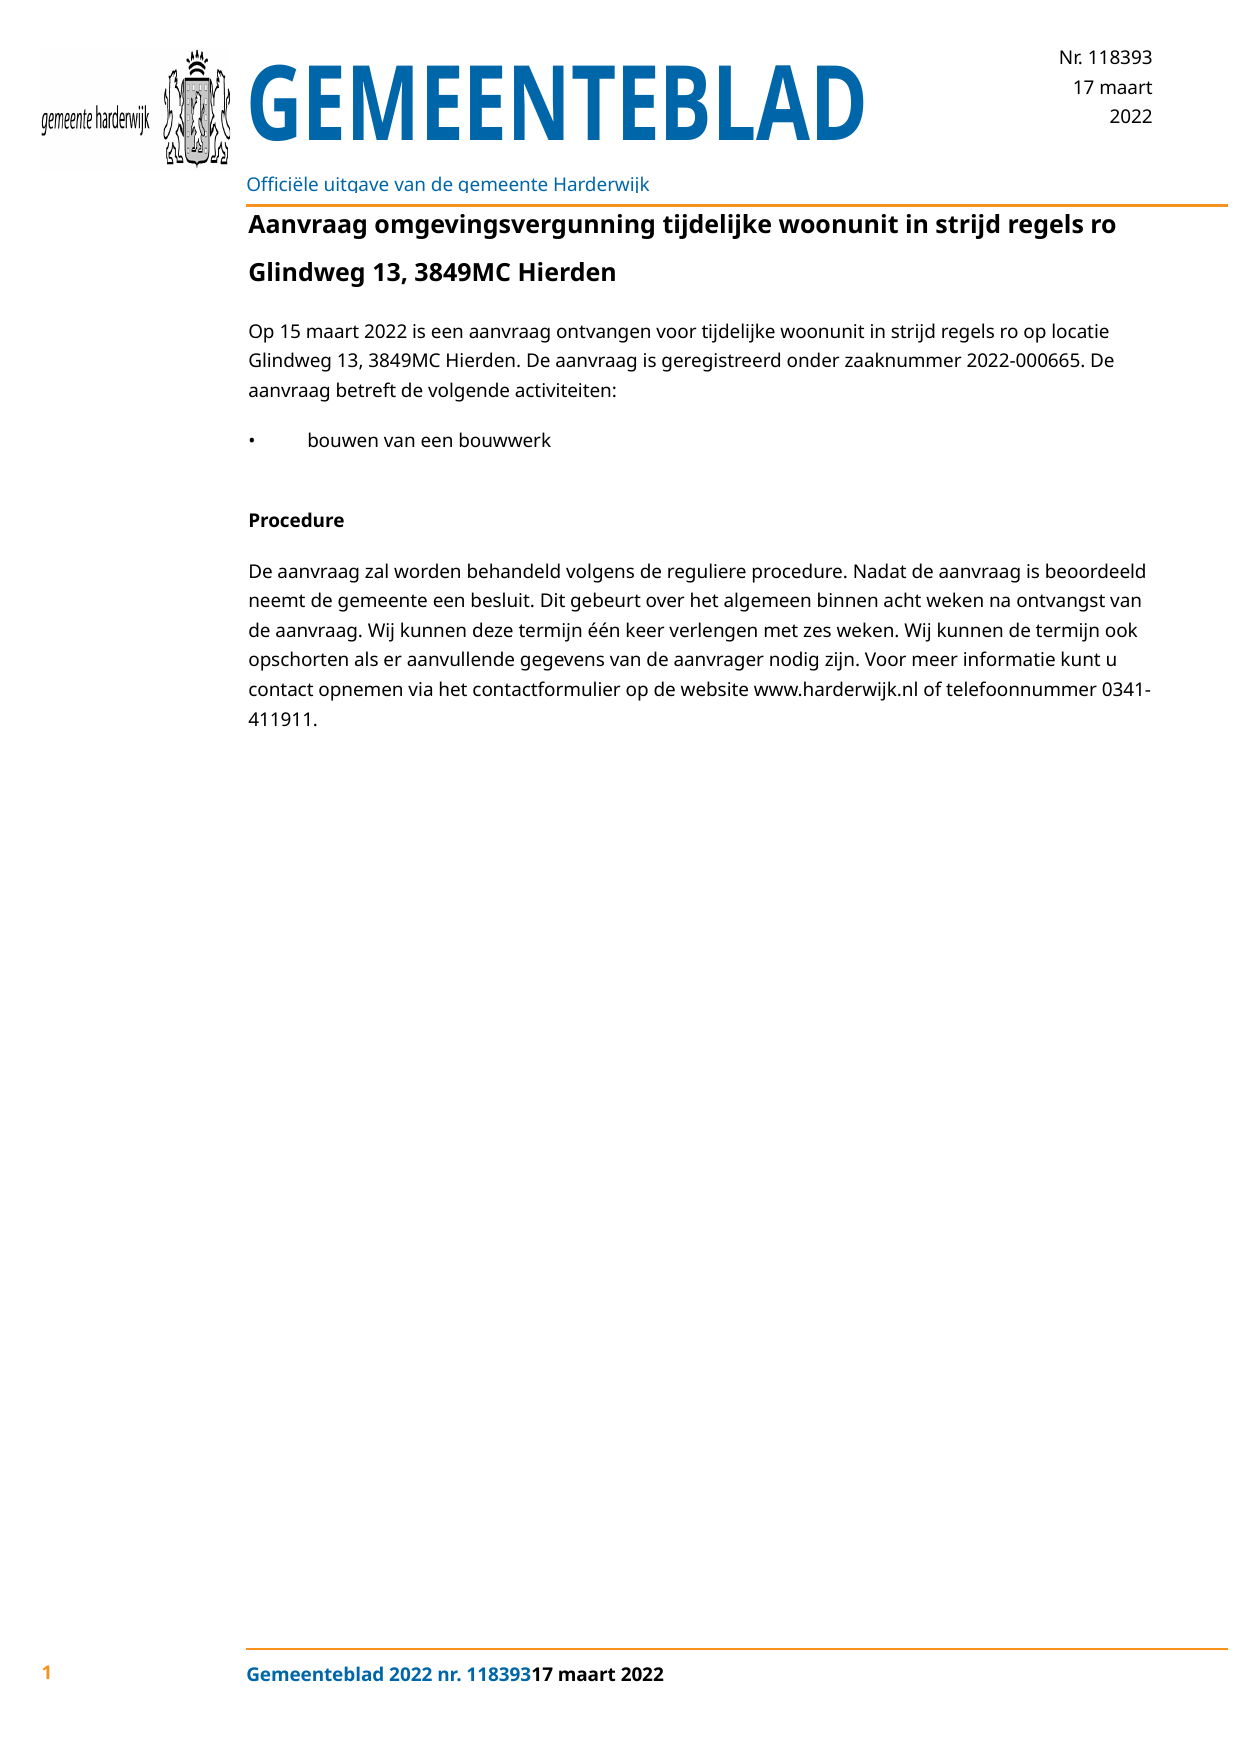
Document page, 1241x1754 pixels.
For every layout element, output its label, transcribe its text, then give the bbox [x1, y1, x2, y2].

text Op 15 maart 2022 is een aanvraag ontvangen voor tijdelijke woonunit in strijd regels ro op locatie Glindweg 13, 3849MC Hierden. De aanvraag is geregistreerd onder zaaknummer 2022-000665. De aanvraag betreft de volgende activiteiten: [248, 318, 1152, 403]
picture [41, 47, 231, 172]
text Aanvraag omgevingsvergunning tijdelijke woonunit in strijd regels ro Glindweg 13, 3849MC Hierden [248, 207, 1152, 288]
list bouwen van een bouwwerk [248, 427, 1152, 453]
text Procedure [248, 507, 1152, 533]
text De aanvraag zal worden behandeld volgens de reguliere procedure. Nadat de aanvraag is beoordeeld neemt de gemeente een besluit. Dit gebeurt over het algemeen binnen acht weken na ontvangst van de aanvraag. Wij kunnen deze termijn één keer verlengen met zes weken. Wij kunnen de termijn ook opschorten als er aanvullende gegevens van de aanvrager nodig zijn. Voor meer informatie kunt u contact opnemen via het contactformulier op de website www.harderwijk.nl of telefoonnummer 0341-411911. [248, 558, 1152, 732]
